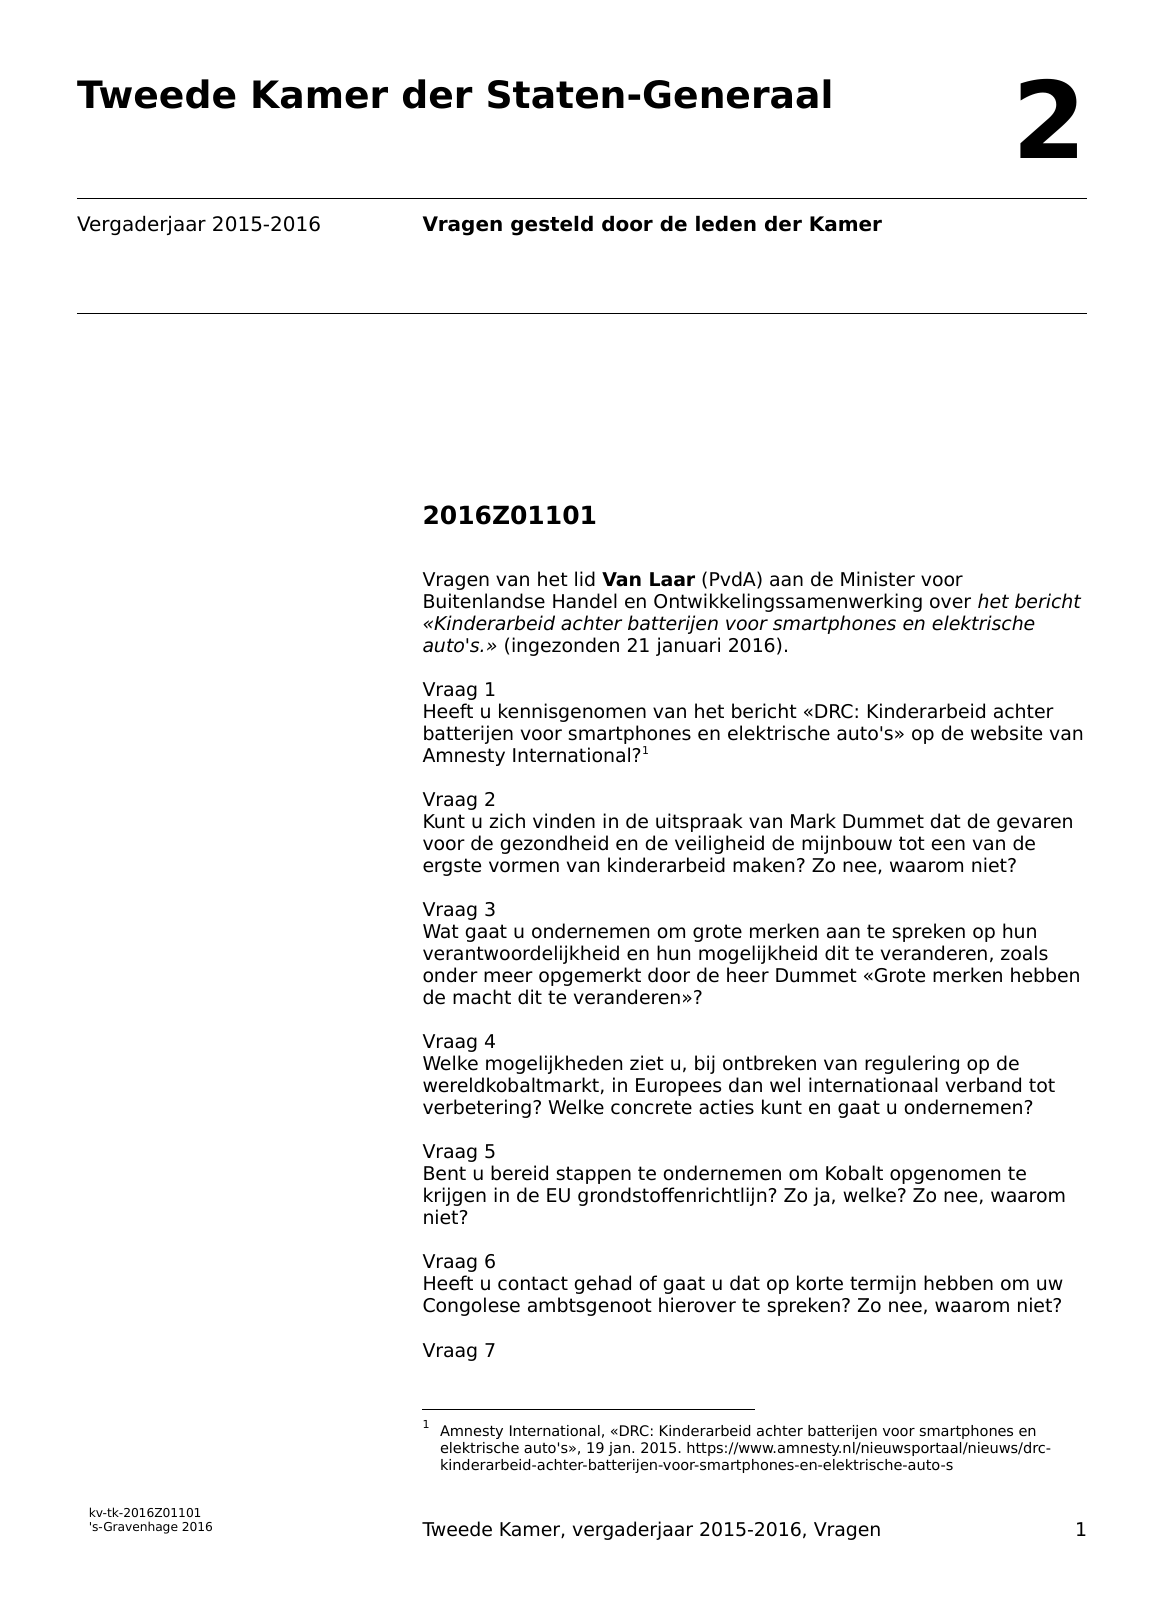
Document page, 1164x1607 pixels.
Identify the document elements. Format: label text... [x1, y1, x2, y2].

text Vraag 2 [422, 789, 1087, 811]
text 's-Gravenhage 2016 [88, 1520, 323, 1534]
text 2016Z01101 [422, 501, 1087, 531]
text Heeft u kennisgenomen van het bericht «DRC: Kinderarbeid achter batterijen voor smartphones en elektrische auto's» op de website van Amnesty International? [422, 701, 1087, 767]
text Bent u bereid stappen te ondernemen om Kobalt opgenomen te krijgen in de EU grondstoffenrichtlijn? Zo ja, welke? Zo nee, waarom niet? [422, 1163, 1087, 1229]
text Vraag 3 [422, 899, 1087, 921]
text Vraag 4 [422, 1031, 1087, 1053]
table_header 2 [886, 59, 1087, 198]
text Heeft u contact gehad of gaat u dat op korte termijn hebben om uw Congolese ambtsgenoot hierover te spreken? Zo nee, waarom niet? [422, 1273, 1087, 1317]
text Welke mogelijkheden ziet u, bij ontbreken van regulering op de wereldkobaltmarkt, in Europees dan wel internationaal verband tot verbetering? Welke concrete acties kunt en gaat u ondernemen? [422, 1053, 1087, 1119]
table_header Tweede Kamer der Staten-Generaal [77, 59, 886, 198]
table_cell Vragen gesteld door de leden der Kamer [422, 199, 1087, 313]
text Amnesty International, «DRC: Kinderarbeid achter batterijen voor smartphones en elektrische auto's», 19 jan. 2015. https://www.amnesty.nl/nieuwsportaal/nieuws/drc-kinderarbeid-achter-batterijen-voor-smartphones-en-elektrische-auto-s [422, 1418, 1087, 1474]
text Vraag 6 [422, 1251, 1087, 1273]
text Vraag 7 [422, 1339, 1087, 1361]
text Vraag 1 [422, 679, 1087, 701]
table_cell Vergaderjaar 2015-2016 [77, 199, 422, 313]
text Vraag 5 [422, 1141, 1087, 1163]
text Kunt u zich vinden in de uitspraak van Mark Dummet dat de gevaren voor de gezondheid en de veiligheid de mijnbouw tot een van de ergste vormen van kinderarbeid maken? Zo nee, waarom niet? [422, 811, 1087, 877]
text Vragen van het lid Van Laar (PvdA) aan de Minister voor Buitenlandse Handel en Ontwikkelingssamenwerking over het bericht «Kinderarbeid achter batterijen voor smartphones en elektrische auto's.» (ingezonden 21 januari 2016). [422, 569, 1087, 657]
text kv-tk-2016Z01101 [88, 1506, 323, 1520]
text Wat gaat u ondernemen om grote merken aan te spreken op hun verantwoordelijkheid en hun mogelijkheid dit te veranderen, zoals onder meer opgemerkt door de heer Dummet «Grote merken hebben de macht dit te veranderen»? [422, 921, 1087, 1009]
